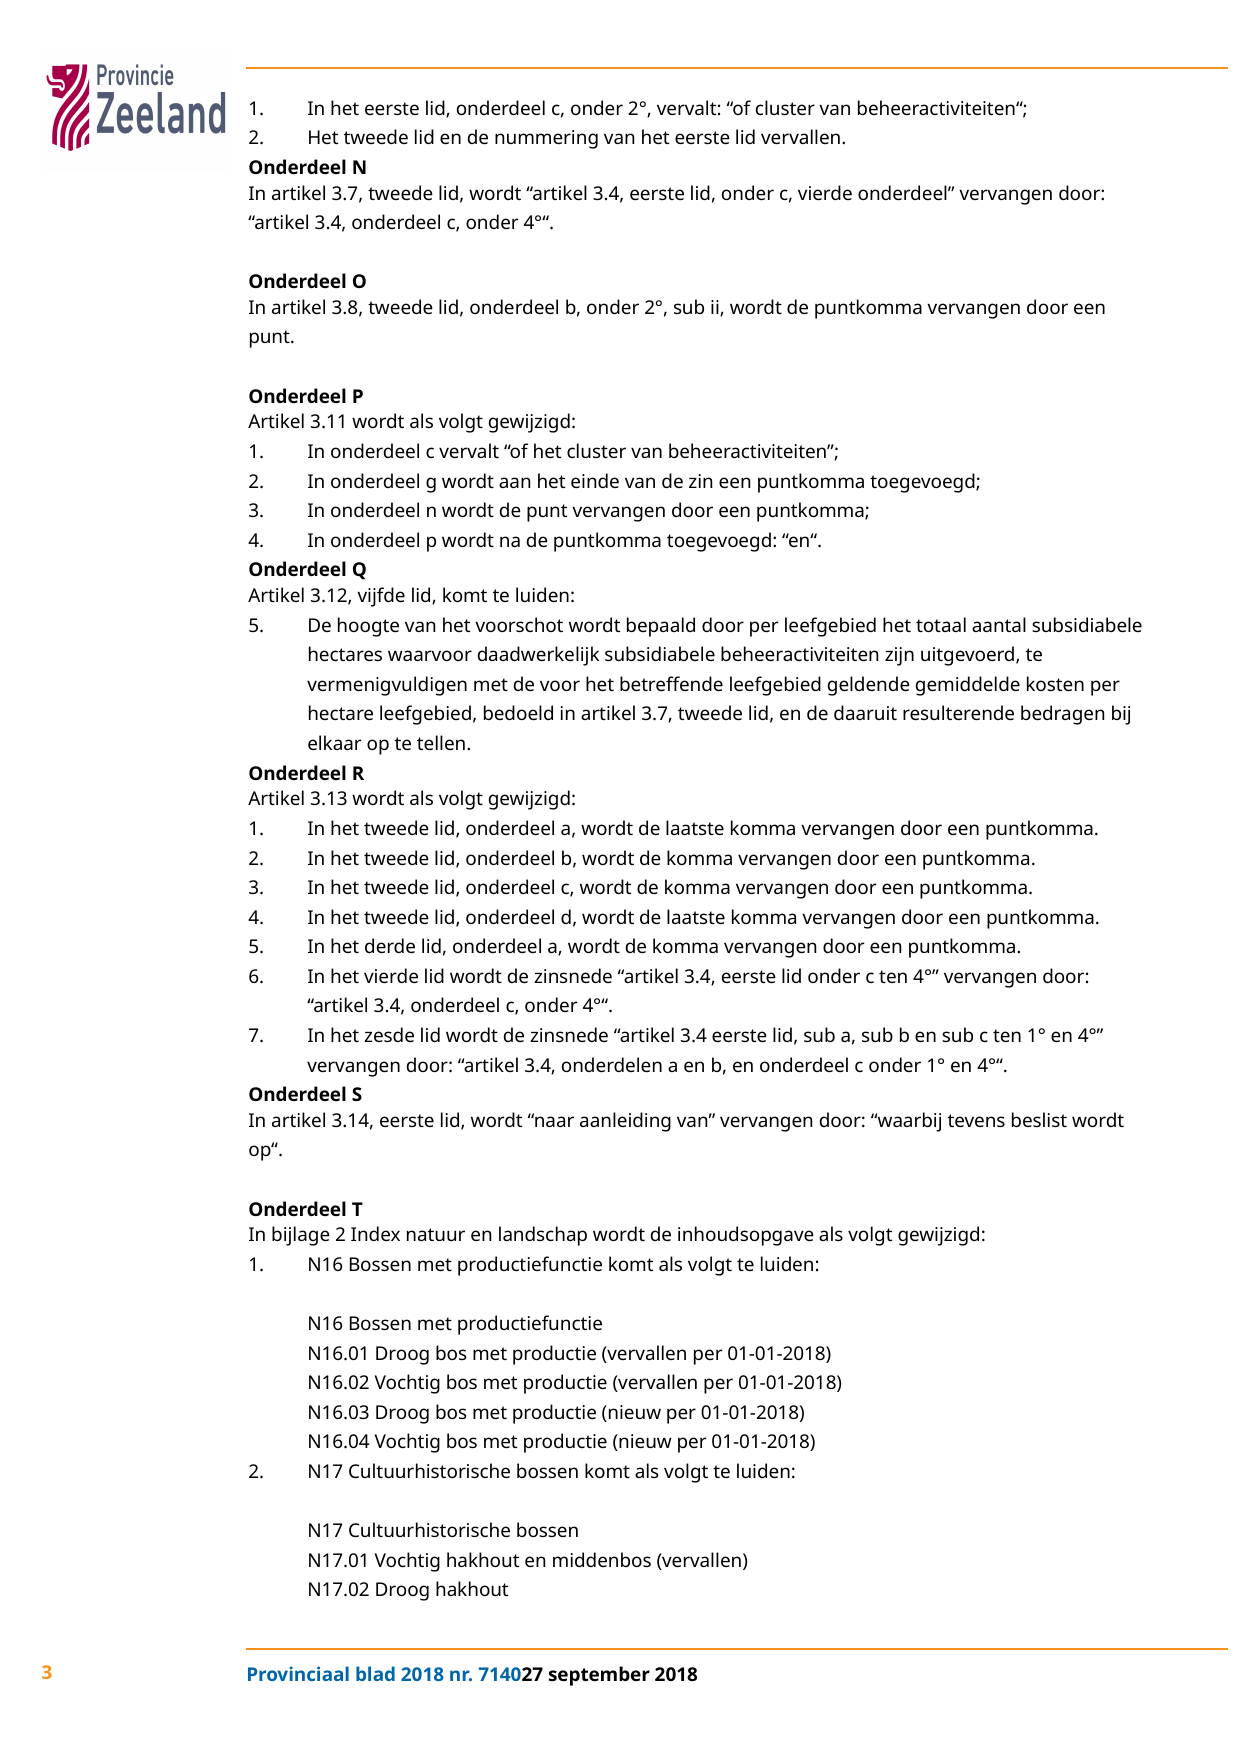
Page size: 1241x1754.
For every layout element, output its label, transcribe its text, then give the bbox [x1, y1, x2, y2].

list N17.01 Vochtig hakhout en middenbos (vervallen) [248, 1547, 1152, 1573]
text Onderdeel R [248, 760, 1152, 786]
list In het derde lid, onderdeel a, wordt de komma vervangen door een puntkomma. [248, 933, 1152, 959]
text Onderdeel O [248, 268, 1152, 294]
list Het tweede lid en de nummering van het eerste lid vervallen. [248, 124, 1152, 150]
list In onderdeel n wordt de punt vervangen door een puntkomma; [248, 497, 1152, 523]
text Onderdeel P [248, 383, 1152, 409]
list N16.01 Droog bos met productie (vervallen per 01-01-2018) [248, 1340, 1152, 1366]
text Onderdeel N [248, 154, 1152, 180]
text Onderdeel S [248, 1081, 1152, 1107]
list N17.02 Droog hakhout [248, 1577, 1152, 1602]
list N16.02 Vochtig bos met productie (vervallen per 01-01-2018) [248, 1369, 1152, 1395]
text In bijlage 2 Index natuur en landschap wordt de inhoudsopgave als volgt gewijzigd: [248, 1222, 1152, 1247]
list N16.04 Vochtig bos met productie (nieuw per 01-01-2018) [248, 1429, 1152, 1454]
text In artikel 3.14, eerste lid, wordt “naar aanleiding van” vervangen door: “waarbij tevens beslist wordt op“. [248, 1107, 1152, 1162]
text In artikel 3.7, tweede lid, wordt “artikel 3.4, eerste lid, onder c, vierde onderdeel” vervangen door: “artikel 3.4, onderdeel c, onder 4°“. [248, 180, 1152, 235]
text In artikel 3.8, tweede lid, onderdeel b, onder 2°, sub ii, wordt de puntkomma vervangen door een punt. [248, 294, 1152, 349]
list In het tweede lid, onderdeel b, wordt de komma vervangen door een puntkomma. [248, 845, 1152, 870]
text Onderdeel Q [248, 557, 1152, 582]
list In het zesde lid wordt de zinsnede “artikel 3.4 eerste lid, sub a, sub b en sub c ten 1° en 4°” vervangen door: “artikel 3.4, onderdelen a en b, en onderdeel c onder 1° en 4°“. [248, 1022, 1152, 1077]
list In onderdeel g wordt aan het einde van de zin een puntkomma toegevoegd; [248, 468, 1152, 493]
text Artikel 3.12, vijfde lid, komt te luiden: [248, 582, 1152, 608]
text Artikel 3.13 wordt als volgt gewijzigd: [248, 786, 1152, 811]
list In het eerste lid, onderdeel c, onder 2°, vervalt: “of cluster van beheeractiviteiten“; [248, 95, 1152, 121]
text Artikel 3.11 wordt als volgt gewijzigd: [248, 409, 1152, 434]
list N16 Bossen met productiefunctie [248, 1310, 1152, 1336]
list In het tweede lid, onderdeel d, wordt de laatste komma vervangen door een puntkomma. [248, 904, 1152, 929]
list In onderdeel c vervalt “of het cluster van beheeractiviteiten”; [248, 438, 1152, 464]
list N16.03 Droog bos met productie (nieuw per 01-01-2018) [248, 1399, 1152, 1425]
list De hoogte van het voorschot wordt bepaald door per leefgebied het totaal aantal subsidiabele hectares waarvoor daadwerkelijk subsidiabele beheeractiviteiten zijn uitgevoerd, te vermenigvuldigen met de voor het betreffende leefgebied geldende gemiddelde kosten per hectare leefgebied, bedoeld in artikel 3.7, tweede lid, en de daaruit resulterende bedragen bij elkaar op te tellen. [248, 612, 1152, 756]
list N17 Cultuurhistorische bossen [248, 1517, 1152, 1543]
picture [41, 47, 231, 172]
list In het vierde lid wordt de zinsnede “artikel 3.4, eerste lid onder c ten 4°” vervangen door: “artikel 3.4, onderdeel c, onder 4°“. [248, 963, 1152, 1018]
list N16 Bossen met productiefunctie komt als volgt te luiden: [248, 1251, 1152, 1277]
list N17 Cultuurhistorische bossen komt als volgt te luiden: [248, 1458, 1152, 1484]
text Onderdeel T [248, 1196, 1152, 1222]
list In het tweede lid, onderdeel a, wordt de laatste komma vervangen door een puntkomma. [248, 815, 1152, 841]
list In onderdeel p wordt na de puntkomma toegevoegd: “en“. [248, 527, 1152, 553]
list In het tweede lid, onderdeel c, wordt de komma vervangen door een puntkomma. [248, 874, 1152, 900]
